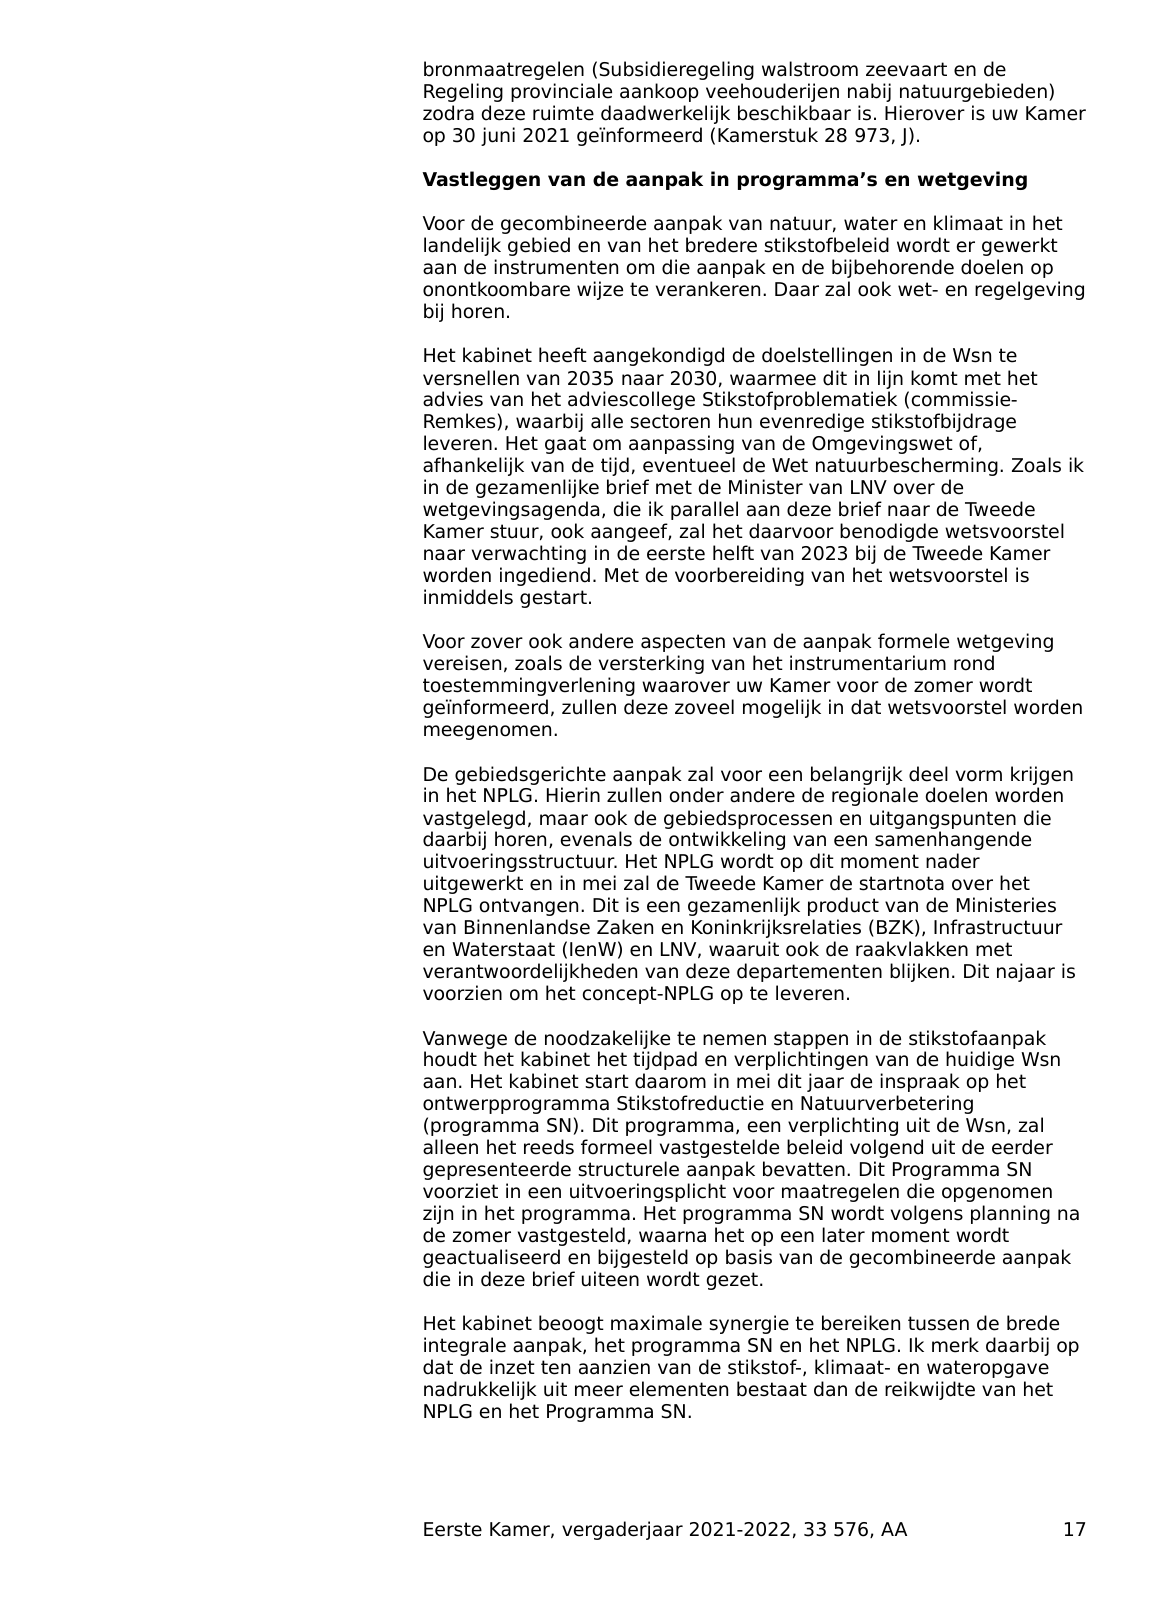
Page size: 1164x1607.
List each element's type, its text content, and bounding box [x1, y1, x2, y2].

text De gebiedsgerichte aanpak zal voor een belangrijk deel vorm krijgen in het NPLG. Hierin zullen onder andere de regionale doelen worden vastgelegd, maar ook de gebiedsprocessen en uitgangspunten die daarbij horen, evenals de ontwikkeling van een samenhangende uitvoeringsstructuur. Het NPLG wordt op dit moment nader uitgewerkt en in mei zal de Tweede Kamer de startnota over het NPLG ontvangen. Dit is een gezamenlijk product van de Ministeries van Binnenlandse Zaken en Koninkrijksrelaties (BZK), Infrastructuur en Waterstaat (IenW) en LNV, waaruit ook de raakvlakken met verantwoordelijkheden van deze departementen blijken. Dit najaar is voorzien om het concept-NPLG op te leveren. [422, 763, 1087, 1005]
subtitle Vastleggen van de aanpak in programma’s en wetgeving [422, 169, 1087, 191]
text Voor de gecombineerde aanpak van natuur, water en klimaat in het landelijk gebied en van het bredere stikstofbeleid wordt er gewerkt aan de instrumenten om die aanpak en de bijbehorende doelen op onontkoombare wijze te verankeren. Daar zal ook wet- en regelgeving bij horen. [422, 213, 1087, 323]
text bronmaatregelen (Subsidieregeling walstroom zeevaart en de Regeling provinciale aankoop veehouderijen nabij natuurgebieden) zodra deze ruimte daadwerkelijk beschikbaar is. Hierover is uw Kamer op 30 juni 2021 geïnformeerd (Kamerstuk 28 973, J). [422, 59, 1087, 147]
text Het kabinet beoogt maximale synergie te bereiken tussen de brede integrale aanpak, het programma SN en het NPLG. Ik merk daarbij op dat de inzet ten aanzien van de stikstof-, klimaat- en wateropgave nadrukkelijk uit meer elementen bestaat dan de reikwijdte van het NPLG en het Programma SN. [422, 1313, 1087, 1423]
text Vanwege de noodzakelijke te nemen stappen in de stikstofaanpak houdt het kabinet het tijdpad en verplichtingen van de huidige Wsn aan. Het kabinet start daarom in mei dit jaar de inspraak op het ontwerpprogramma Stikstofreductie en Natuurverbetering (programma SN). Dit programma, een verplichting uit de Wsn, zal alleen het reeds formeel vastgestelde beleid volgend uit de eerder gepresenteerde structurele aanpak bevatten. Dit Programma SN voorziet in een uitvoeringsplicht voor maatregelen die opgenomen zijn in het programma. Het programma SN wordt volgens planning na de zomer vastgesteld, waarna het op een later moment wordt geactualiseerd en bijgesteld op basis van de gecombineerde aanpak die in deze brief uiteen wordt gezet. [422, 1027, 1087, 1291]
text Het kabinet heeft aangekondigd de doelstellingen in de Wsn te versnellen van 2035 naar 2030, waarmee dit in lijn komt met het advies van het adviescollege Stikstofproblematiek (commissie-Remkes), waarbij alle sectoren hun evenredige stikstofbijdrage leveren. Het gaat om aanpassing van de Omgevingswet of, afhankelijk van de tijd, eventueel de Wet natuurbescherming. Zoals ik in de gezamenlijke brief met de Minister van LNV over de wetgevingsagenda, die ik parallel aan deze brief naar de Tweede Kamer stuur, ook aangeef, zal het daarvoor benodigde wetsvoorstel naar verwachting in de eerste helft van 2023 bij de Tweede Kamer worden ingediend. Met de voorbereiding van het wetsvoorstel is inmiddels gestart. [422, 345, 1087, 609]
text Voor zover ook andere aspecten van de aanpak formele wetgeving vereisen, zoals de versterking van het instrumentarium rond toestemmingverlening waarover uw Kamer voor de zomer wordt geïnformeerd, zullen deze zoveel mogelijk in dat wetsvoorstel worden meegenomen. [422, 631, 1087, 741]
